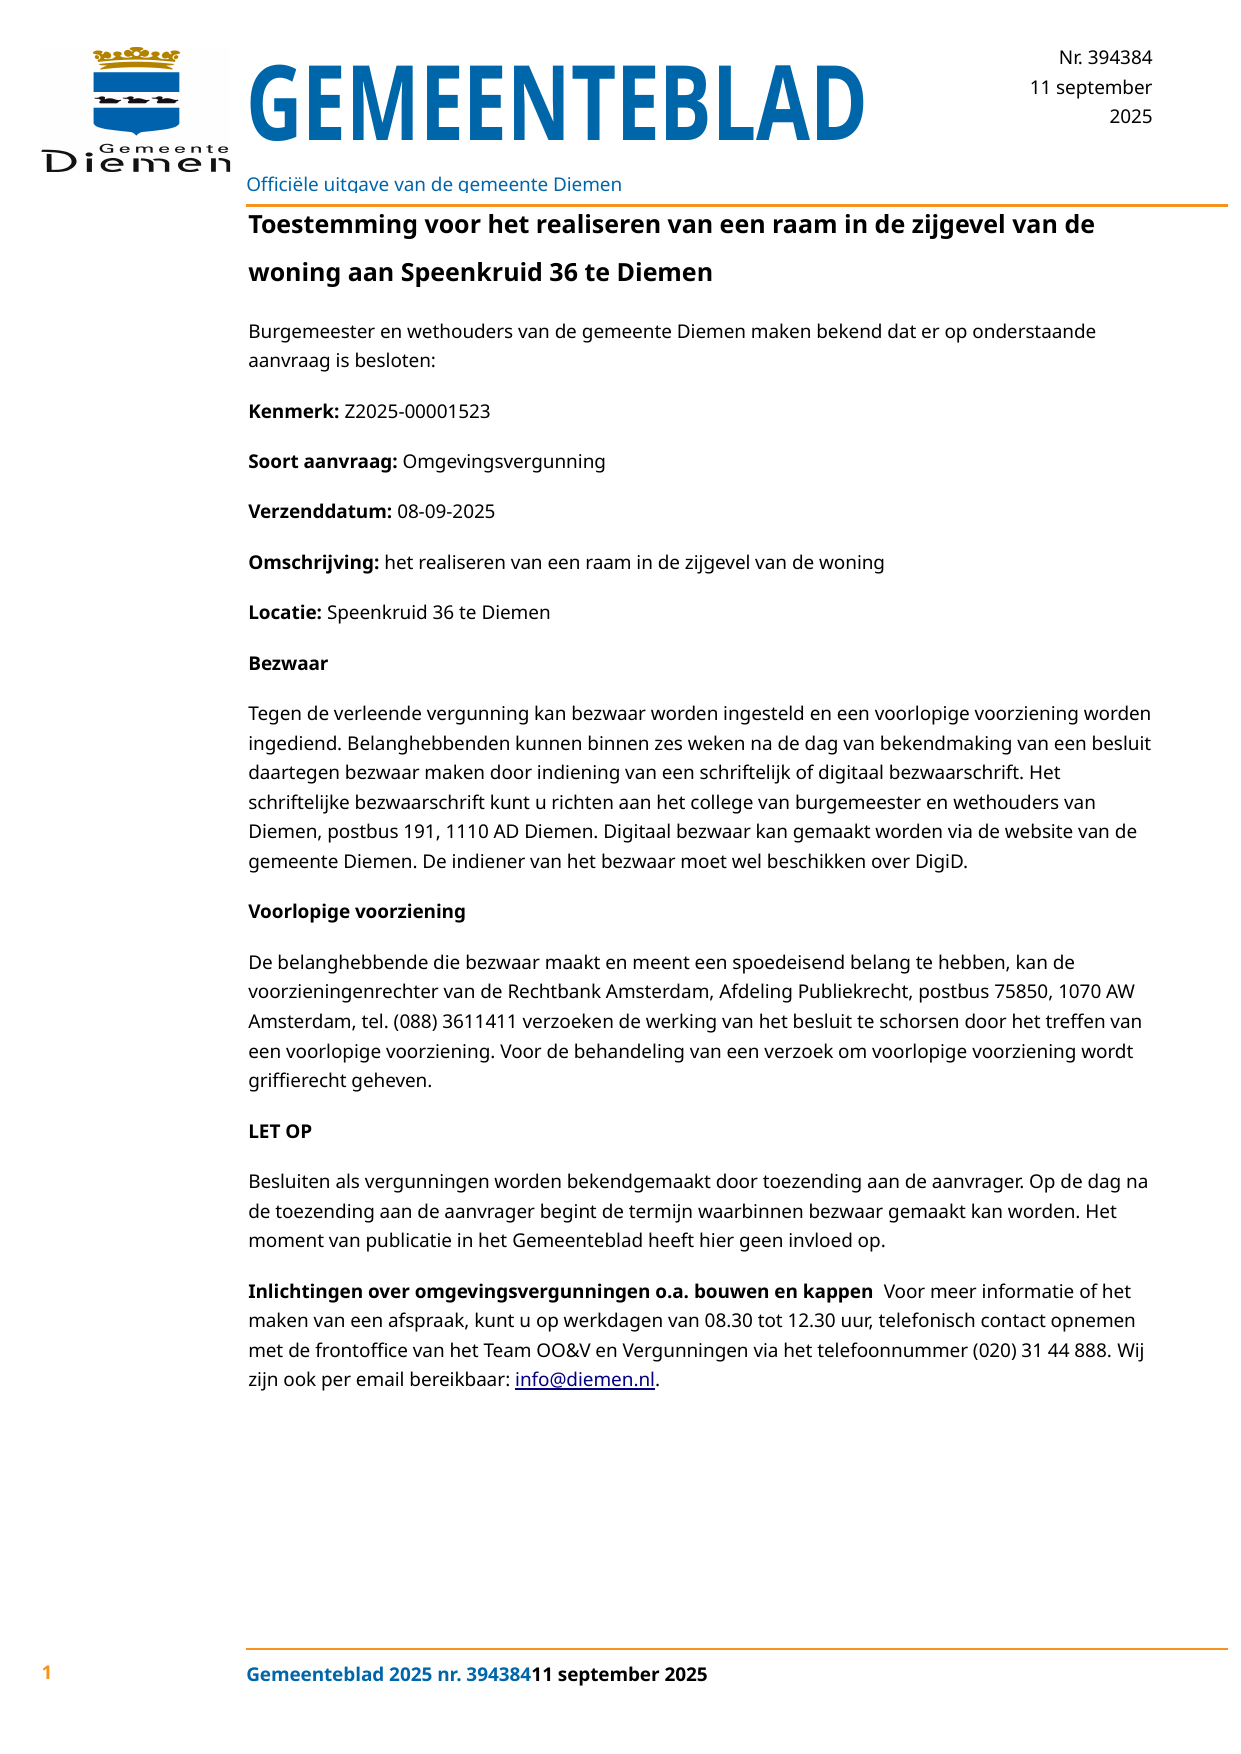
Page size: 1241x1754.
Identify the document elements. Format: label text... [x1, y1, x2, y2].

text Kenmerk: Z2025-00001523 [248, 398, 1152, 424]
text Omschrijving: het realiseren van een raam in de zijgevel van de woning [248, 549, 1152, 575]
text Locatie: Speenkruid 36 te Diemen [248, 599, 1152, 625]
text Verzenddatum: 08-09-2025 [248, 499, 1152, 524]
text Inlichtingen over omgevingsvergunningen o.a. bouwen en kappen Voor meer informatie of het maken van een afspraak, kunt u op werkdagen van 08.30 tot 12.30 uur, telefonisch contact opnemen met de frontoffice van het Team OO&V en Vergunningen via het telefoonnummer (020) 31 44 888. Wij zijn ook per email bereikbaar: info@diemen.nl. [248, 1278, 1152, 1392]
text Toestemming voor het realiseren van een raam in de zijgevel van de woning aan Speenkruid 36 te Diemen [248, 207, 1152, 288]
text Voorlopige voorziening [248, 899, 1152, 924]
text Tegen de verleende vergunning kan bezwaar worden ingesteld en een voorlopige voorziening worden ingediend. Belanghebbenden kunnen binnen zes weken na de dag van bekendmaking van een besluit daartegen bezwaar maken door indiening van een schriftelijk of digitaal bezwaarschrift. Het schriftelijke bezwaarschrift kunt u richten aan het college van burgemeester en wethouders van Diemen, postbus 191, 1110 AD Diemen. Digitaal bezwaar kan gemaakt worden via de website van de gemeente Diemen. De indiener van het bezwaar moet wel beschikken over DigiD. [248, 700, 1152, 874]
text Bezwaar [248, 650, 1152, 676]
text Burgemeester en wethouders van de gemeente Diemen maken bekend dat er op onderstaande aanvraag is besloten: [248, 318, 1152, 373]
picture [41, 47, 231, 172]
text Besluiten als vergunningen worden bekendgemaakt door toezending aan de aanvrager. Op de dag na de toezending aan de aanvrager begint de termijn waarbinnen bezwaar gemaakt kan worden. Het moment van publicatie in het Gemeenteblad heeft hier geen invloed op. [248, 1168, 1152, 1253]
text LET OP [248, 1118, 1152, 1144]
text Soort aanvraag: Omgevingsvergunning [248, 448, 1152, 474]
text De belanghebbende die bezwaar maakt en meent een spoedeisend belang te hebben, kan de voorzieningenrechter van de Rechtbank Amsterdam, Afdeling Publiekrecht, postbus 75850, 1070 AW Amsterdam, tel. (088) 3611411 verzoeken de werking van het besluit te schorsen door het treffen van een voorlopige voorziening. Voor de behandeling van een verzoek om voorlopige voorziening wordt griffierecht geheven. [248, 949, 1152, 1093]
